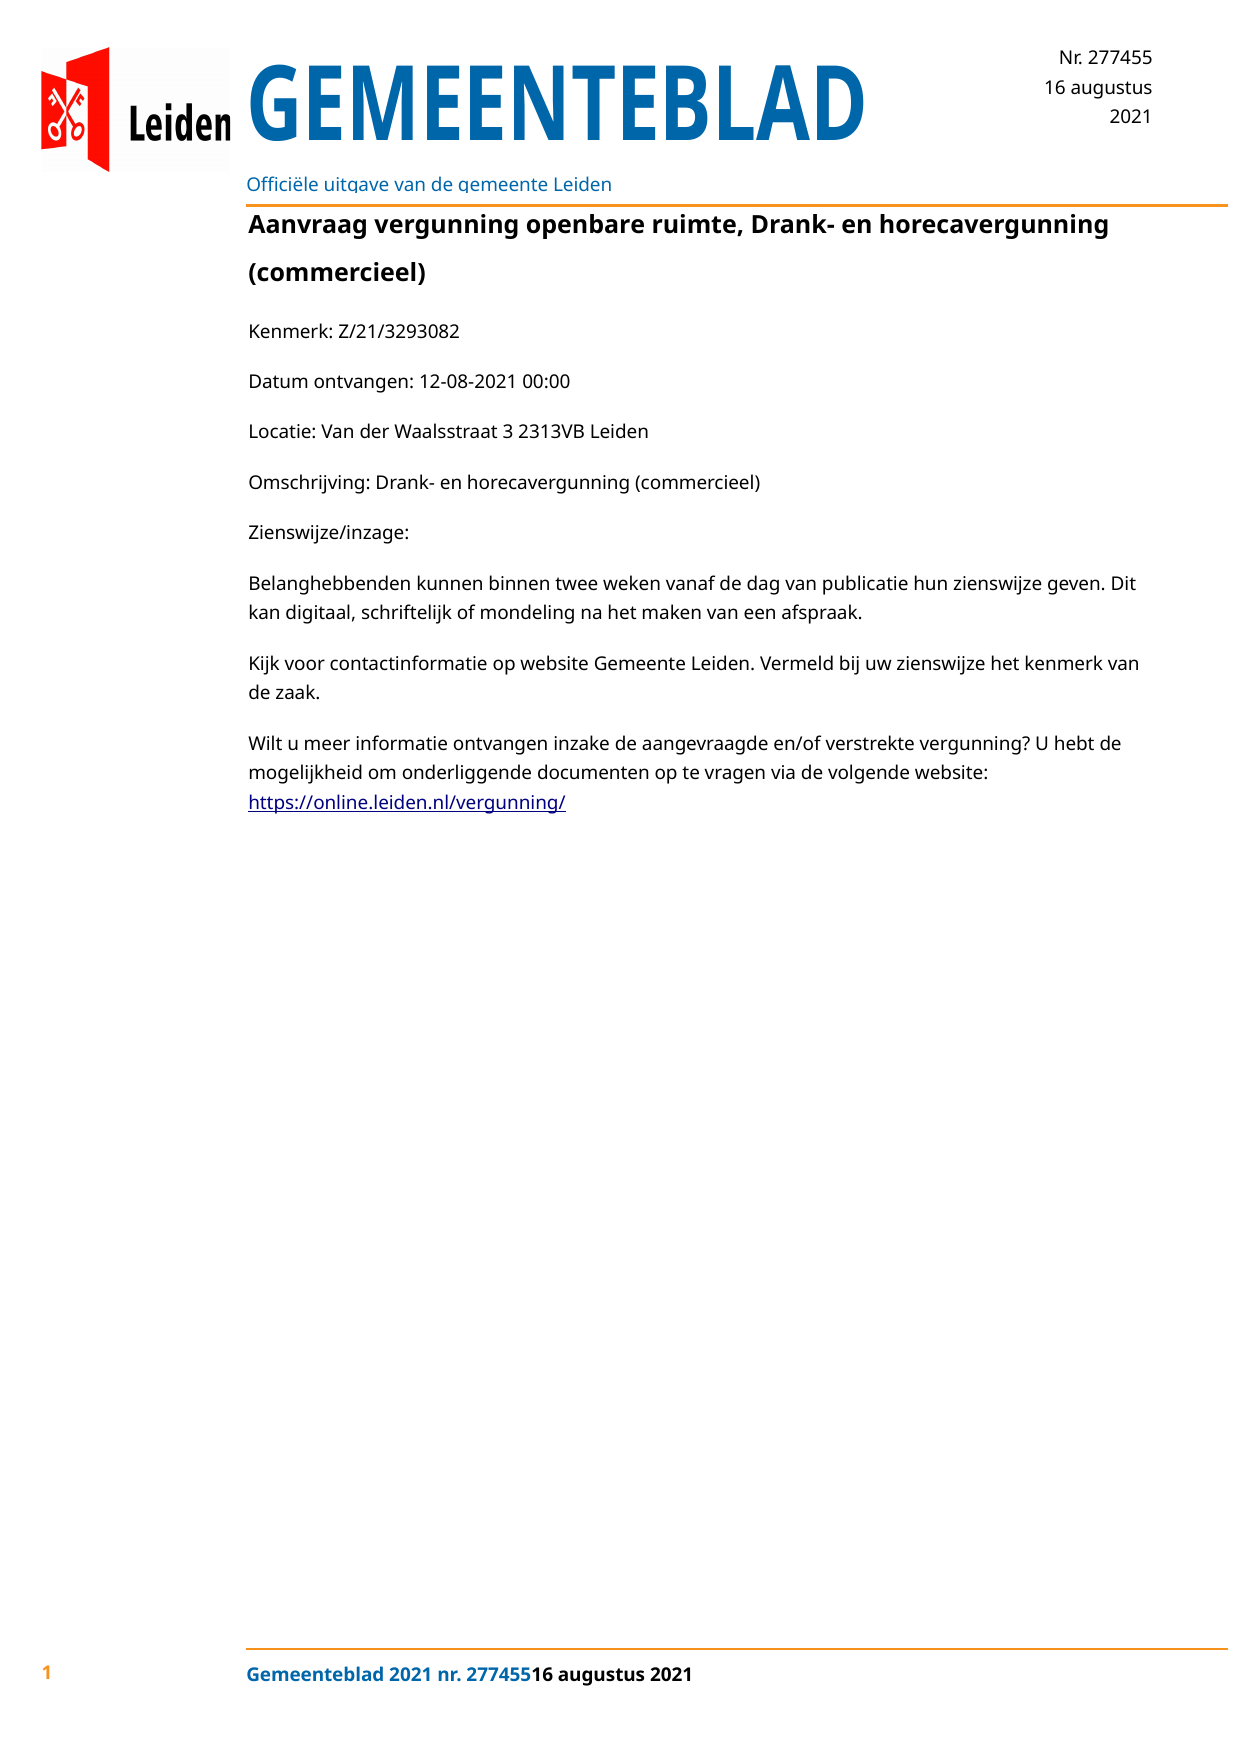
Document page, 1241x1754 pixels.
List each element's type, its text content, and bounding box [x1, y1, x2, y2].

text Locatie: Van der Waalsstraat 3 2313VB Leiden [248, 419, 1152, 444]
text Zienswijze/inzage: [248, 519, 1152, 545]
text Aanvraag vergunning openbare ruimte, Drank- en horecavergunning (commercieel) [248, 207, 1152, 288]
text Wilt u meer informatie ontvangen inzake de aangevraagde en/of verstrekte vergunning? U hebt de mogelijkheid om onderliggende documenten op te vragen via de volgende website: https://online.leiden.nl/vergunning/ [248, 730, 1152, 815]
text Datum ontvangen: 12-08-2021 00:00 [248, 368, 1152, 394]
text Belanghebbenden kunnen binnen twee weken vanaf de dag van publicatie hun zienswijze geven. Dit kan digitaal, schriftelijk of mondeling na het maken van een afspraak. [248, 570, 1152, 625]
text Kijk voor contactinformatie op website Gemeente Leiden. Vermeld bij uw zienswijze het kenmerk van de zaak. [248, 650, 1152, 705]
text Omschrijving: Drank- en horecavergunning (commercieel) [248, 469, 1152, 495]
picture [41, 47, 231, 172]
text Kenmerk: Z/21/3293082 [248, 318, 1152, 344]
